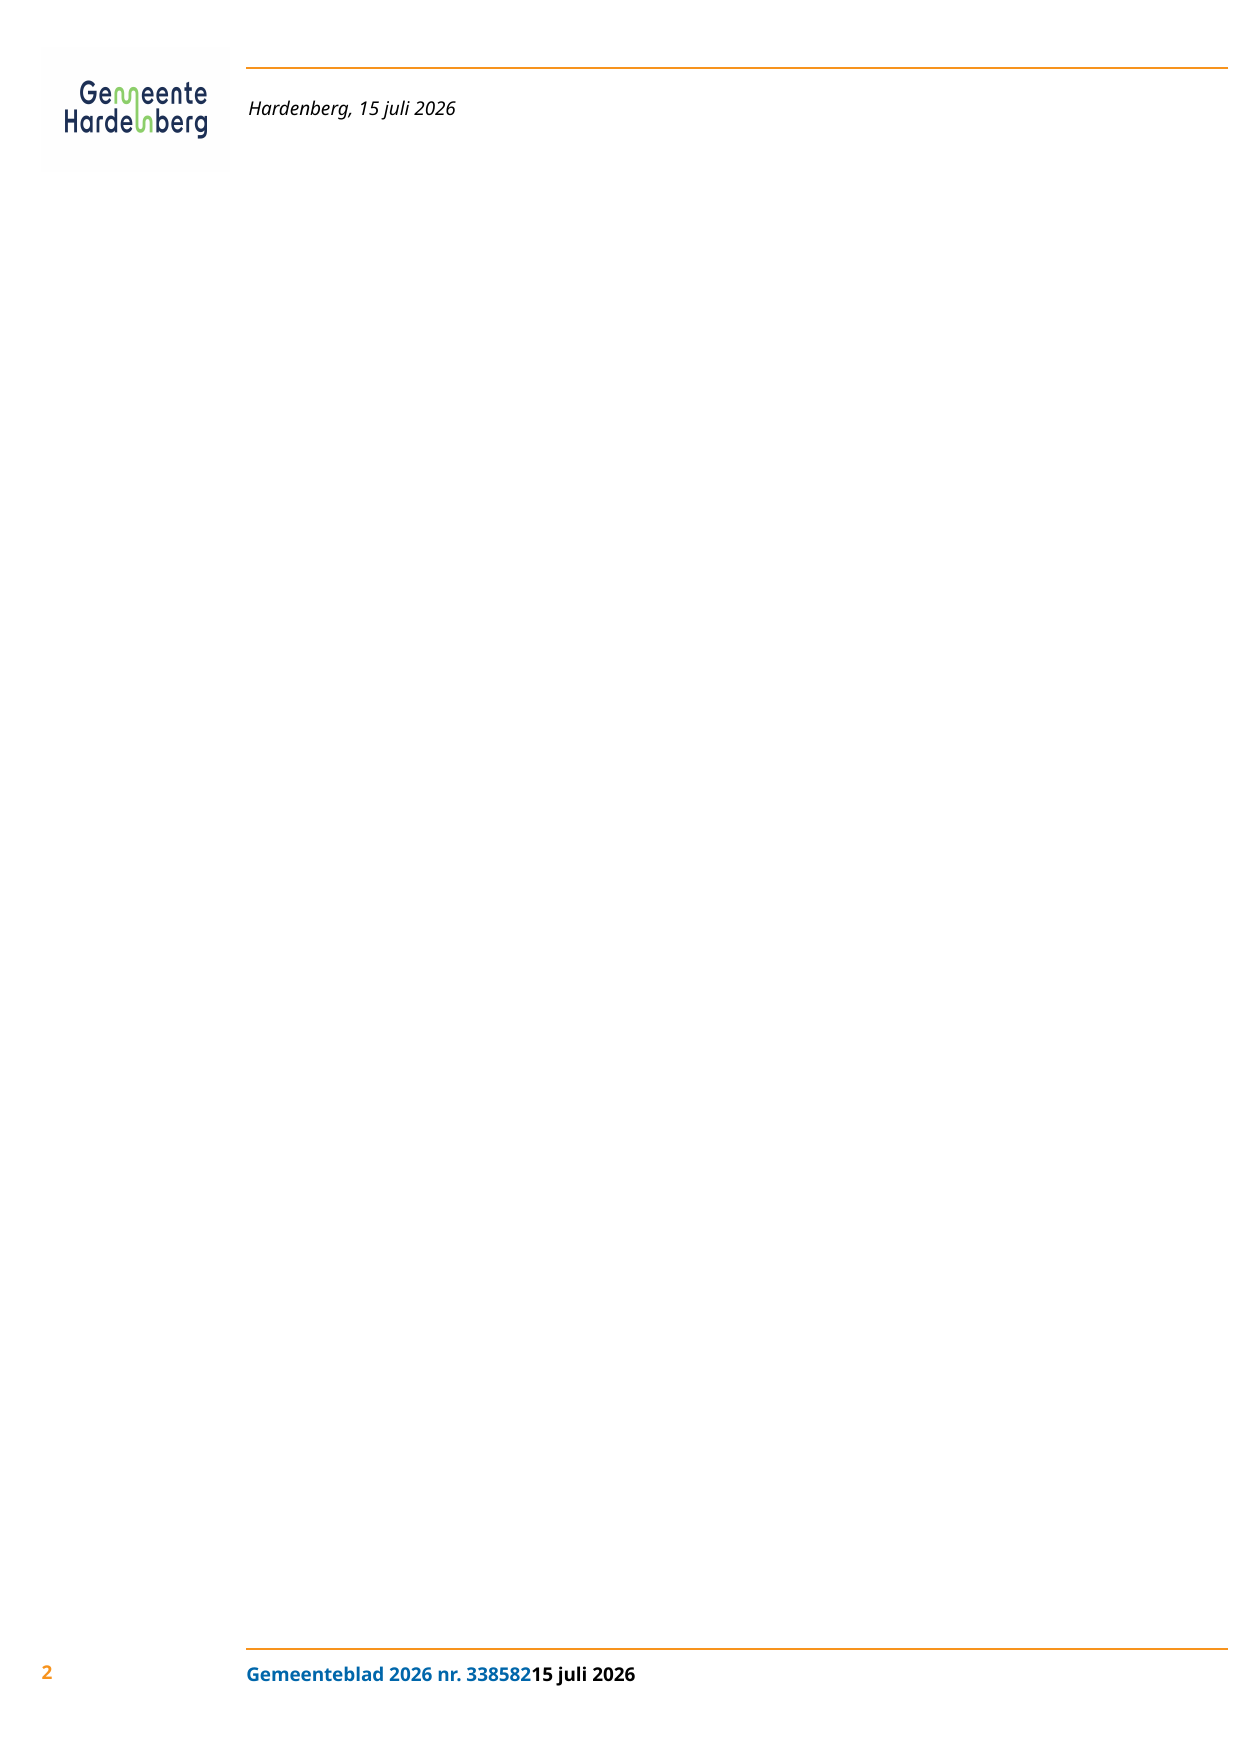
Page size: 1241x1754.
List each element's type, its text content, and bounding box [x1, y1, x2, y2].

text Hardenberg, 15 juli 2026 [248, 95, 1152, 121]
picture [41, 47, 231, 172]
